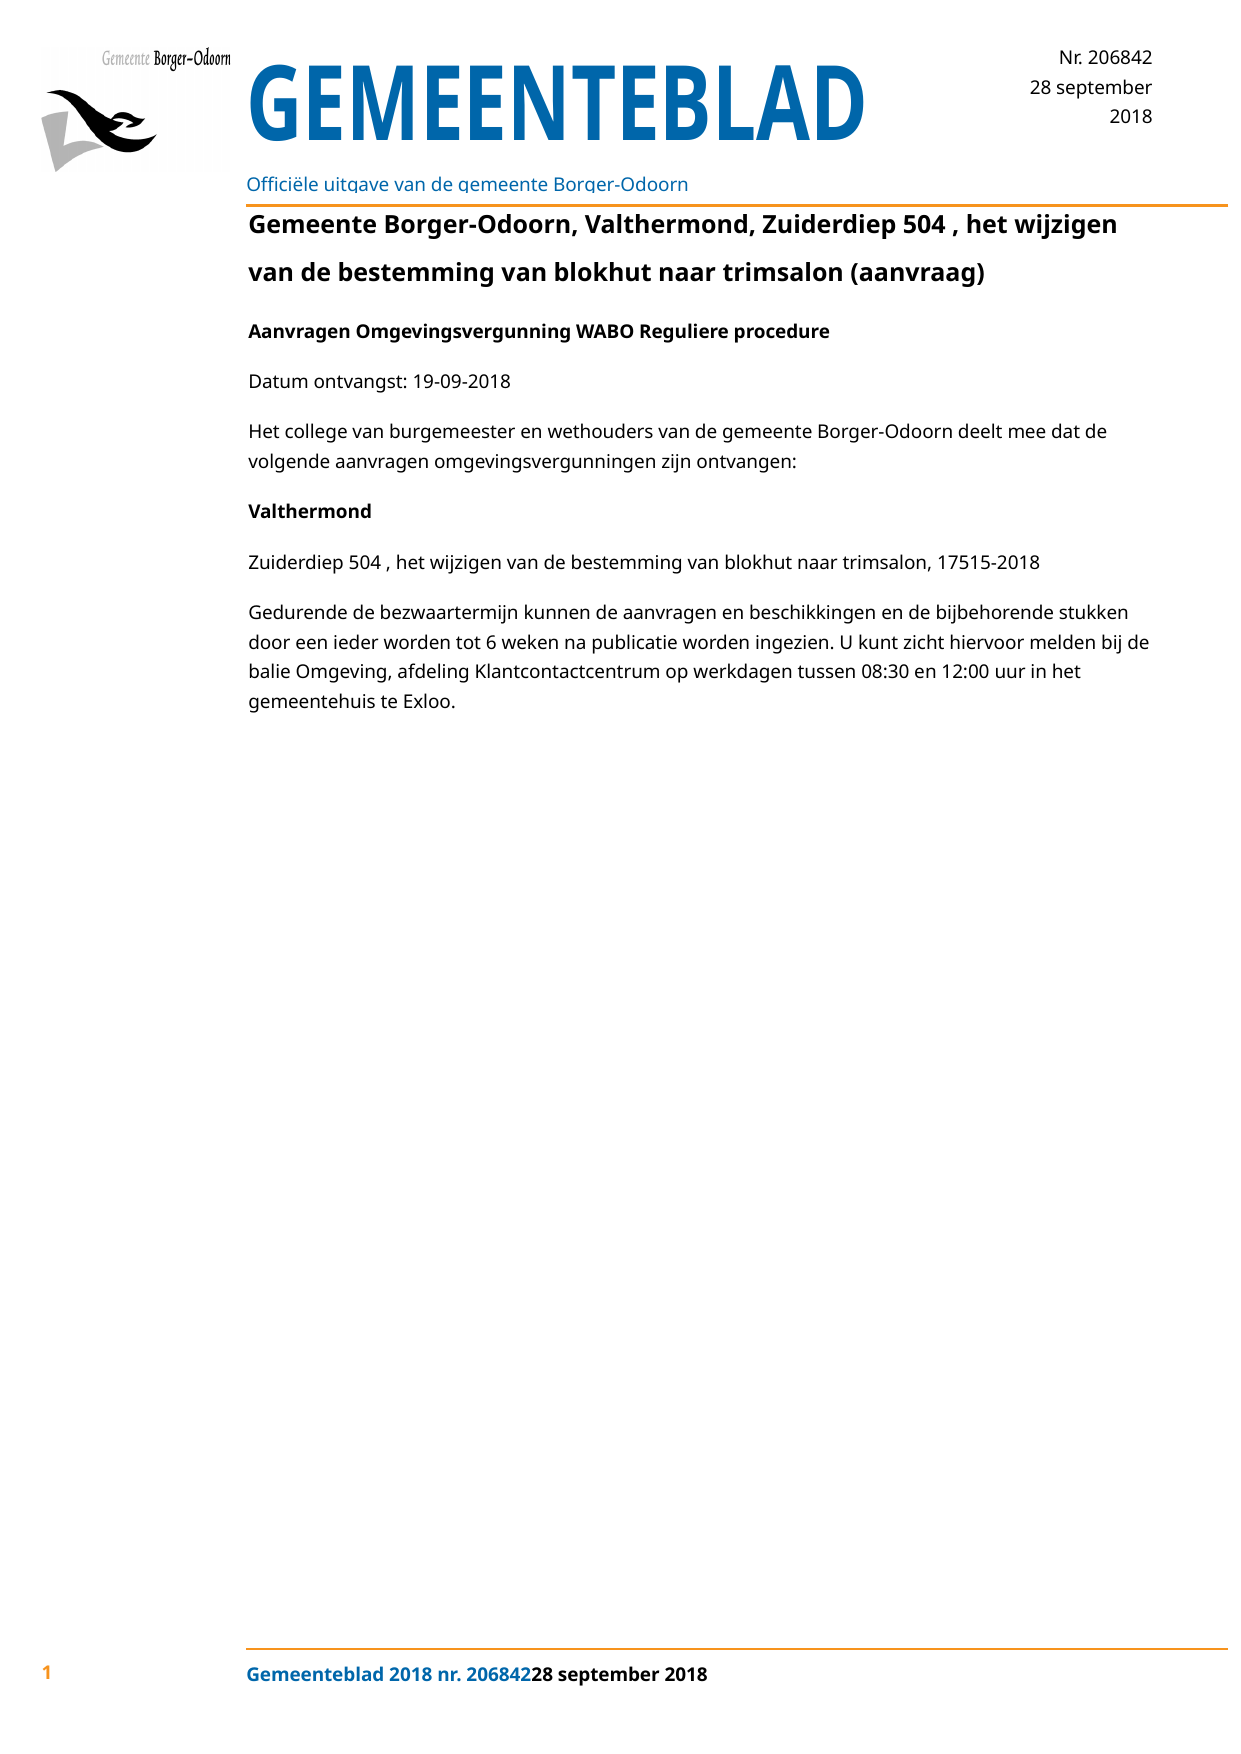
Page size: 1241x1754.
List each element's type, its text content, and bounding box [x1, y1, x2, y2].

picture [41, 47, 231, 172]
text Aanvragen Omgevingsvergunning WABO Reguliere procedure [248, 318, 1152, 344]
text Gedurende de bezwaartermijn kunnen de aanvragen en beschikkingen en de bijbehorende stukken door een ieder worden tot 6 weken na publicatie worden ingezien. U kunt zicht hiervoor melden bij de balie Omgeving, afdeling Klantcontactcentrum op werkdagen tussen 08:30 en 12:00 uur in het gemeentehuis te Exloo. [248, 599, 1152, 714]
text Valthermond [248, 499, 1152, 524]
text Gemeente Borger-Odoorn, Valthermond, Zuiderdiep 504 , het wijzigen van de bestemming van blokhut naar trimsalon (aanvraag) [248, 207, 1152, 288]
text Zuiderdiep 504 , het wijzigen van de bestemming van blokhut naar trimsalon, 17515-2018 [248, 549, 1152, 575]
text Het college van burgemeester en wethouders van de gemeente Borger-Odoorn deelt mee dat de volgende aanvragen omgevingsvergunningen zijn ontvangen: [248, 419, 1152, 474]
text Datum ontvangst: 19-09-2018 [248, 368, 1152, 394]
